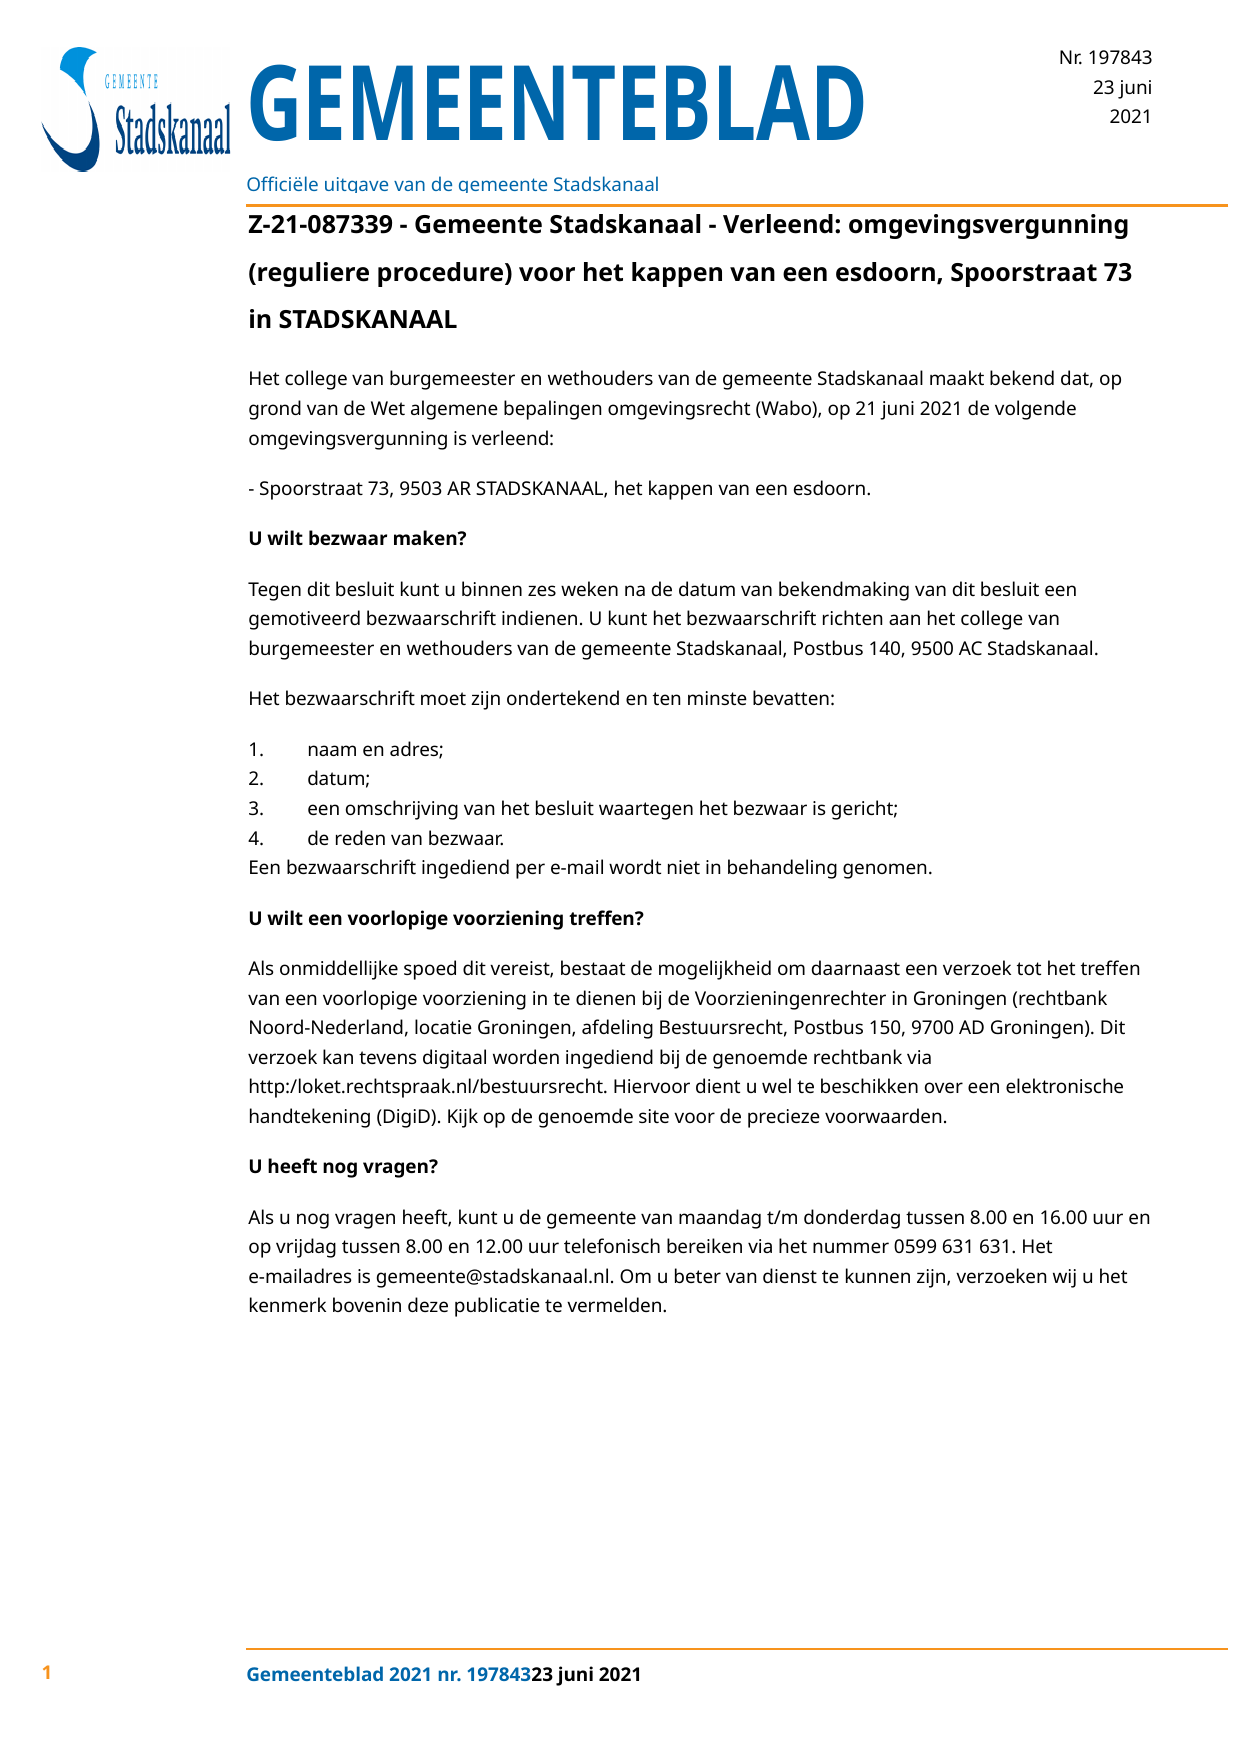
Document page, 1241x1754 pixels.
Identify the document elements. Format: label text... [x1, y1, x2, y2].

text Het college van burgemeester en wethouders van de gemeente Stadskanaal maakt bekend dat, op grond van de Wet algemene bepalingen omgevingsrecht (Wabo), op 21 juni 2021 de volgende omgevingsvergunning is verleend: [248, 366, 1152, 450]
list naam en adres; [248, 736, 1152, 762]
text U wilt bezwaar maken? [248, 526, 1152, 551]
text U heeft nog vragen? [248, 1153, 1152, 1179]
text Als onmiddellijke spoed dit vereist, bestaat de mogelijkheid om daarnaast een verzoek tot het treffen van een voorlopige voorziening in te dienen bij de Voorzieningenrechter in Groningen (rechtbank Noord-Nederland, locatie Groningen, afdeling Bestuursrecht, Postbus 150, 9700 AD Groningen). Dit verzoek kan tevens digitaal worden ingediend bij de genoemde rechtbank via http:/loket.rechtspraak.nl/bestuursrecht. Hiervoor dient u wel te beschikken over een elektronische handtekening (DigiD). Kijk op de genoemde site voor de precieze voorwaarden. [248, 955, 1152, 1129]
text U wilt een voorlopige voorziening treffen? [248, 905, 1152, 930]
text Z-21-087339 - Gemeente Stadskanaal - Verleend: omgevingsvergunning (reguliere procedure) voor het kappen van een esdoorn, Spoorstraat 73 in STADSKANAAL [248, 207, 1152, 336]
text - Spoorstraat 73, 9503 AR STADSKANAAL, het kappen van een esdoorn. [248, 475, 1152, 501]
text Het bezwaarschrift moet zijn ondertekend en ten minste bevatten: [248, 686, 1152, 711]
list de reden van bezwaar. [248, 825, 1152, 850]
list datum; [248, 766, 1152, 791]
picture [41, 47, 231, 172]
text Tegen dit besluit kunt u binnen zes weken na de datum van bekendmaking van dit besluit een gemotiveerd bezwaarschrift indienen. U kunt het bezwaarschrift richten aan het college van burgemeester en wethouders van de gemeente Stadskanaal, Postbus 140, 9500 AC Stadskanaal. [248, 576, 1152, 661]
text Een bezwaarschrift ingediend per e-mail wordt niet in behandeling genomen. [248, 854, 1152, 880]
text Als u nog vragen heeft, kunt u de gemeente van maandag t/m donderdag tussen 8.00 en 16.00 uur en op vrijdag tussen 8.00 en 12.00 uur telefonisch bereiken via het nummer 0599 631 631. Het e‑mailadres is gemeente@stadskanaal.nl. Om u beter van dienst te kunnen zijn, verzoeken wij u het kenmerk bovenin deze publicatie te vermelden. [248, 1204, 1152, 1318]
list een omschrijving van het besluit waartegen het bezwaar is gericht; [248, 795, 1152, 821]
